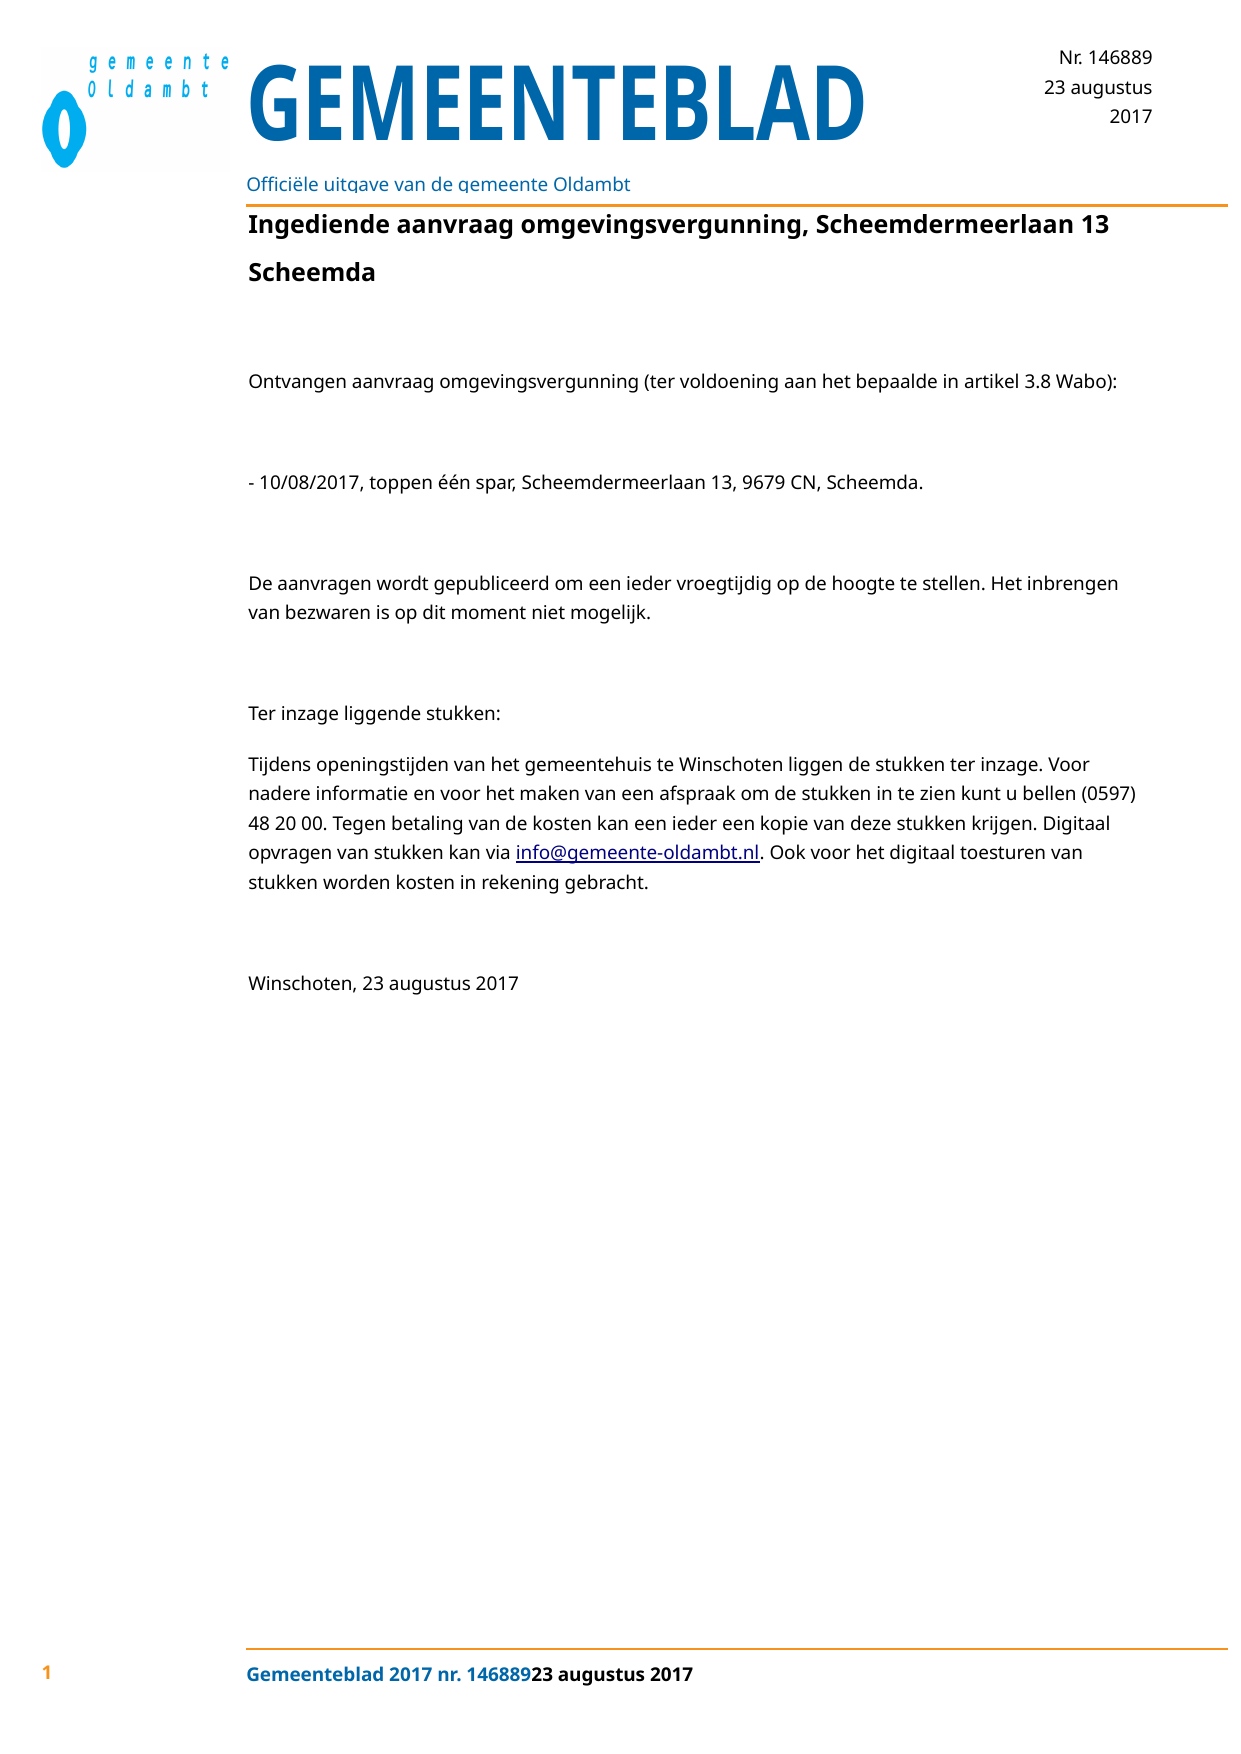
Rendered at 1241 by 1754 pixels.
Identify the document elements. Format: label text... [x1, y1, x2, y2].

text - 10/08/2017, toppen één spar, Scheemdermeerlaan 13, 9679 CN, Scheemda. [248, 469, 1152, 495]
picture [41, 47, 231, 172]
text Winschoten, 23 augustus 2017 [248, 970, 1152, 996]
text Ontvangen aanvraag omgevingsvergunning (ter voldoening aan het bepaalde in artikel 3.8 Wabo): [248, 368, 1152, 394]
text Tijdens openingstijden van het gemeentehuis te Winschoten liggen de stukken ter inzage. Voor nadere informatie en voor het maken van een afspraak om de stukken in te zien kunt u bellen (0597) 48 20 00. Tegen betaling van de kosten kan een ieder een kopie van deze stukken krijgen. Digitaal opvragen van stukken kan via info@gemeente-oldambt.nl. Ook voor het digitaal toesturen van stukken worden kosten in rekening gebracht. [248, 751, 1152, 895]
text De aanvragen wordt gepubliceerd om een ieder vroegtijdig op de hoogte te stellen. Het inbrengen van bezwaren is op dit moment niet mogelijk. [248, 570, 1152, 625]
text Ter inzage liggende stukken: [248, 700, 1152, 726]
text Ingediende aanvraag omgevingsvergunning, Scheemdermeerlaan 13 Scheemda [248, 207, 1152, 288]
